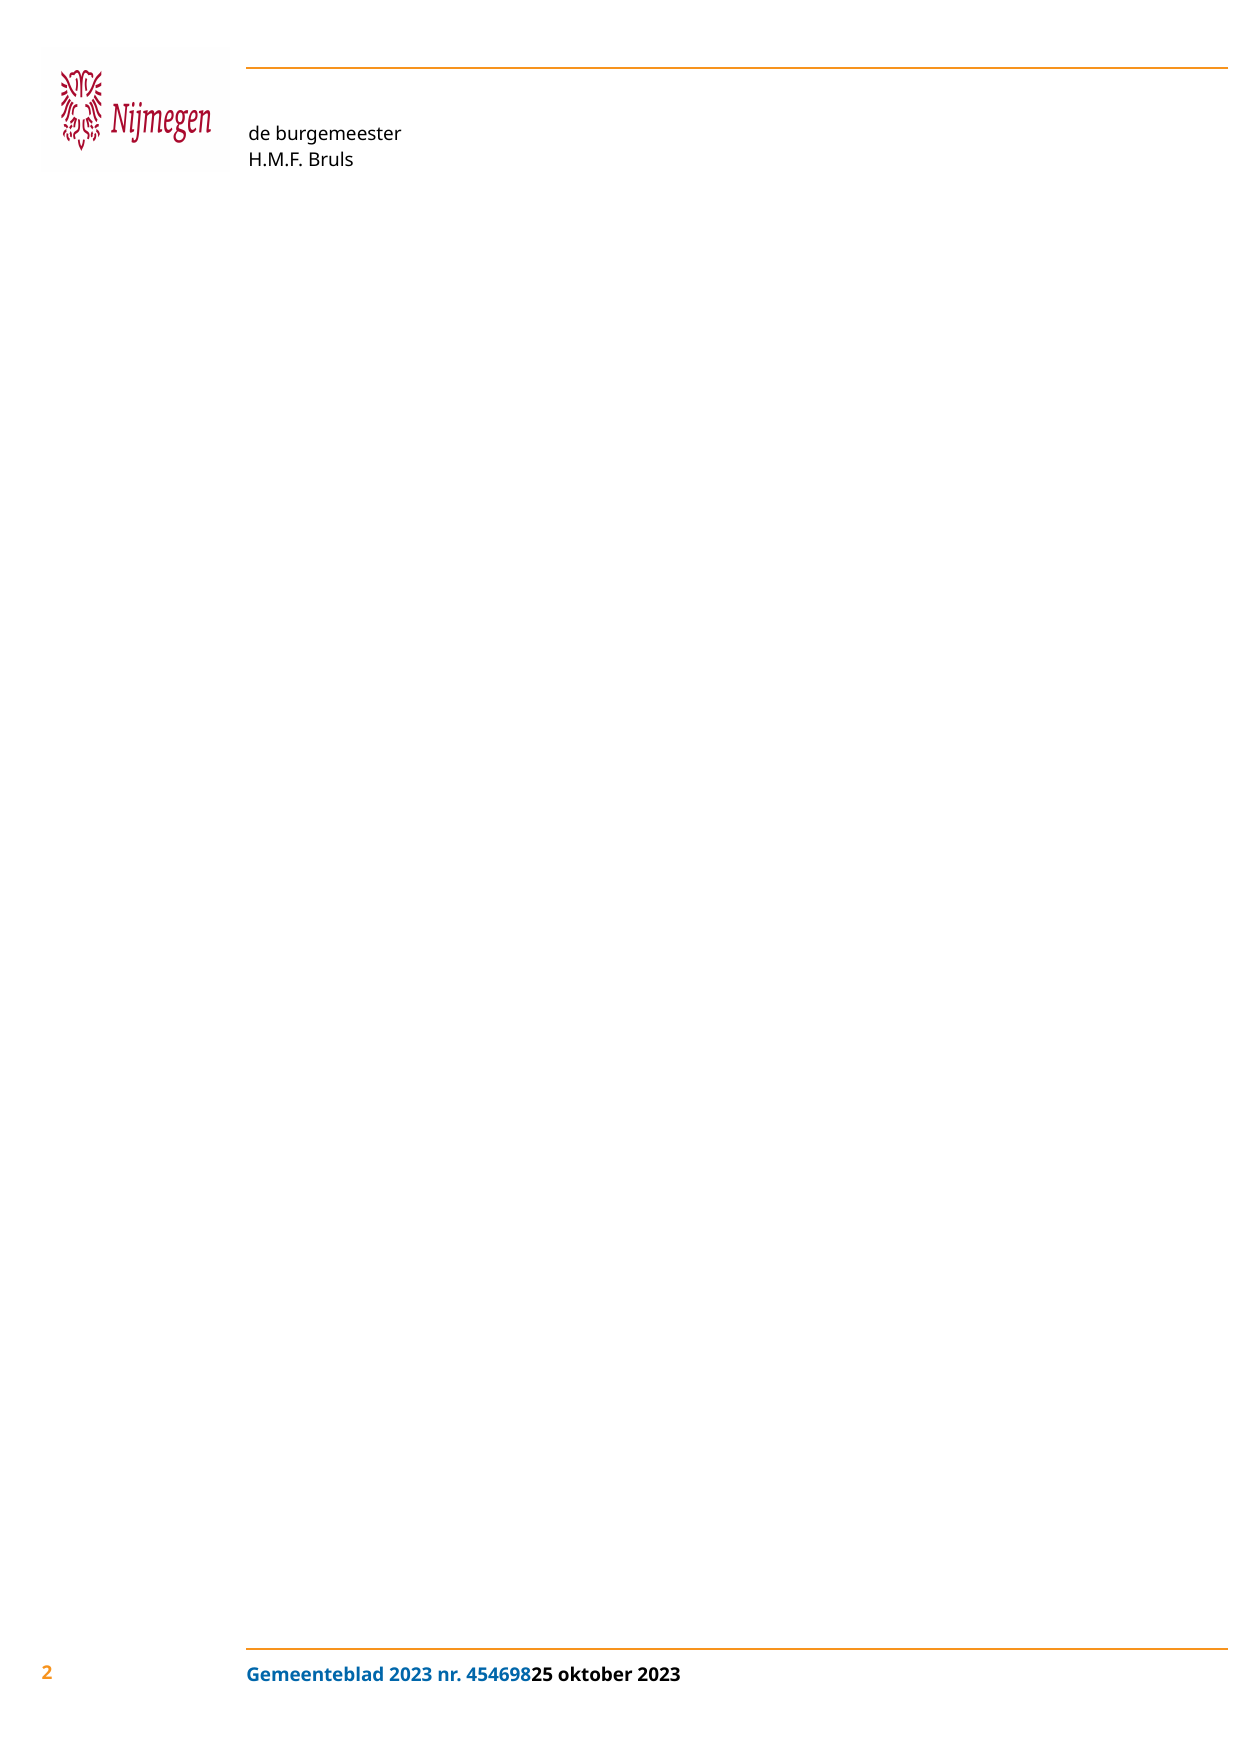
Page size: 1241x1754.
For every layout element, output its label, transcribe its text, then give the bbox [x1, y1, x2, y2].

text H.M.F. Bruls [248, 146, 1152, 172]
text de burgemeester [248, 121, 1152, 146]
picture [41, 47, 231, 172]
